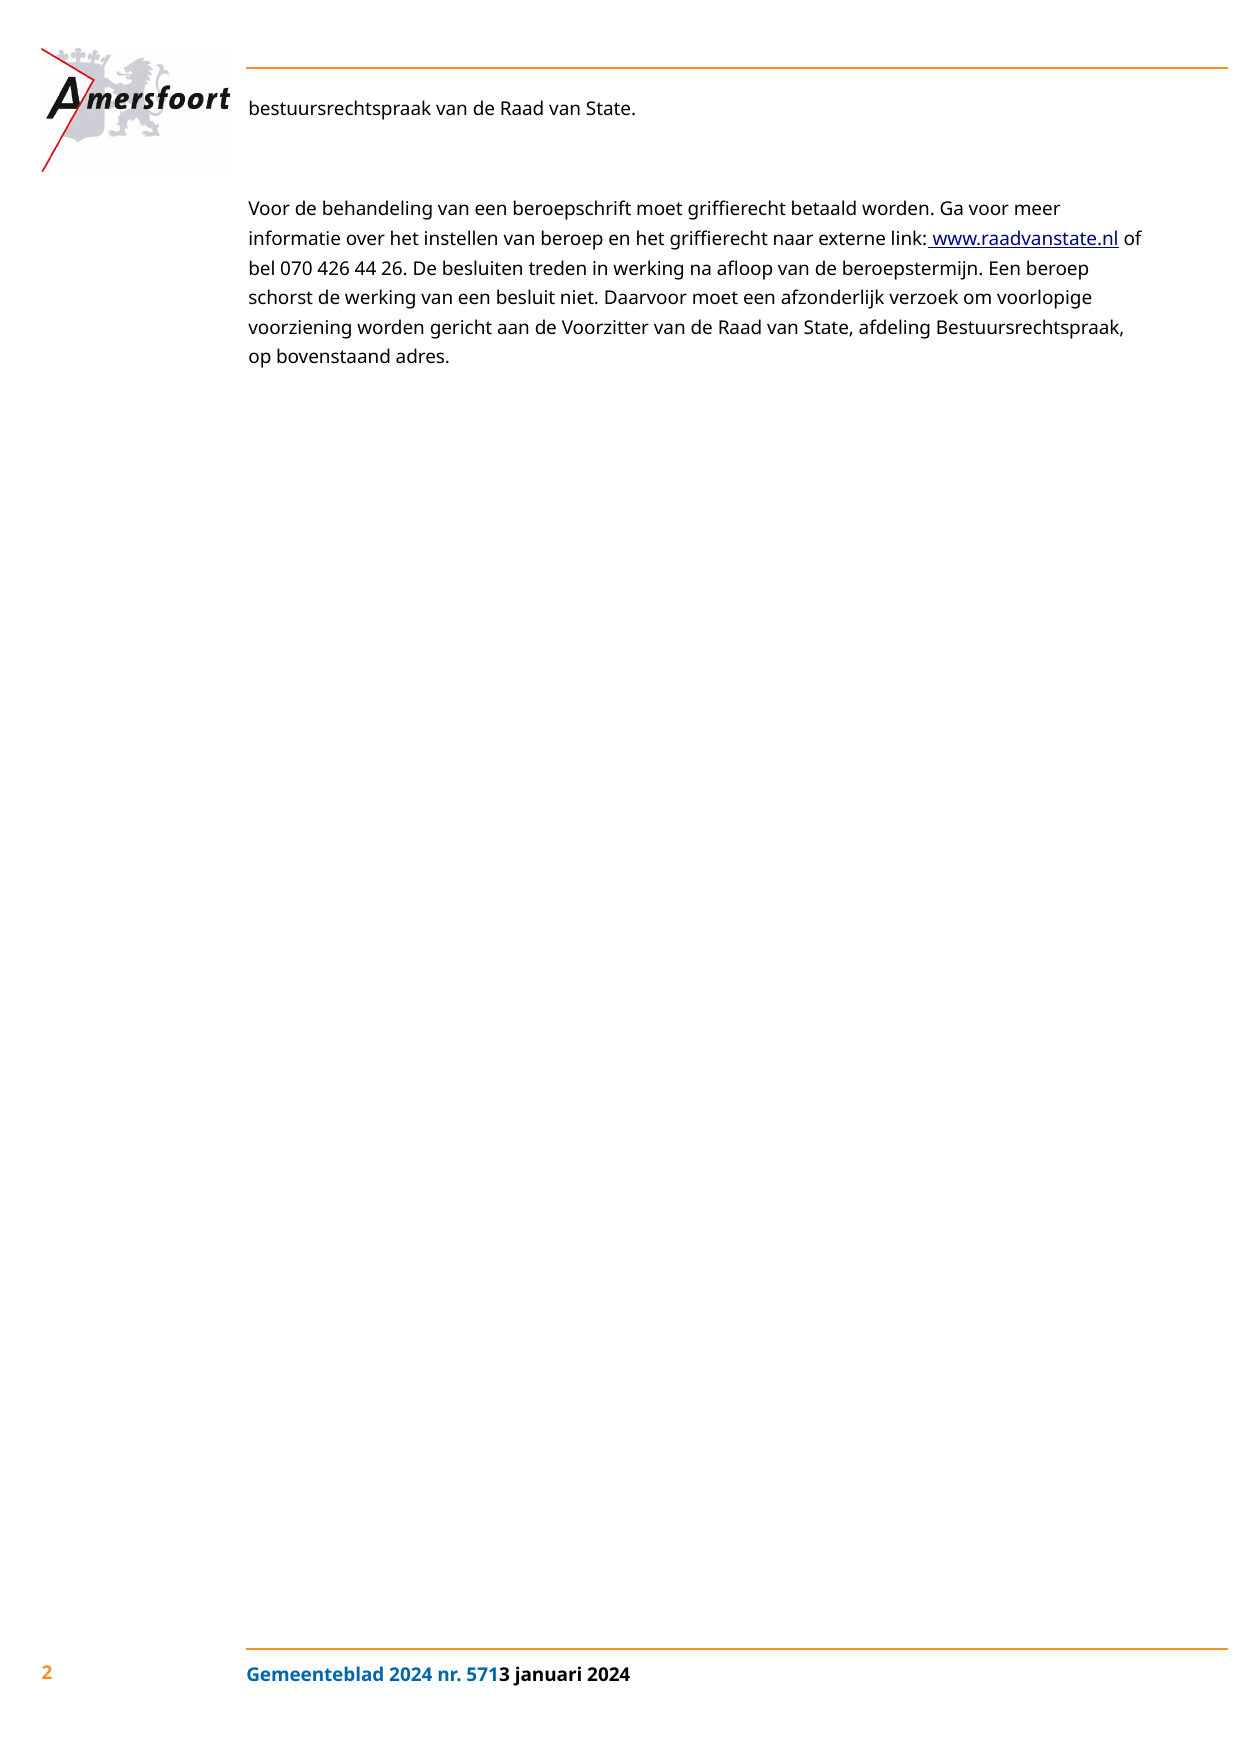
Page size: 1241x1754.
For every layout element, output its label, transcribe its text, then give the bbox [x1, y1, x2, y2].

text bestuursrechtspraak van de Raad van State. [248, 95, 1152, 121]
text Voor de behandeling van een beroepschrift moet griffierecht betaald worden. Ga voor meer informatie over het instellen van beroep en het griffierecht naar externe link: www.raadvanstate.nl of bel 070 426 44 26. De besluiten treden in werking na afloop van de beroepstermijn. Een beroep schorst de werking van een besluit niet. Daarvoor moet een afzonderlijk verzoek om voorlopige voorziening worden gericht aan de Voorzitter van de Raad van State, afdeling Bestuursrechtspraak, op bovenstaand adres. [248, 196, 1152, 369]
picture [41, 47, 231, 172]
